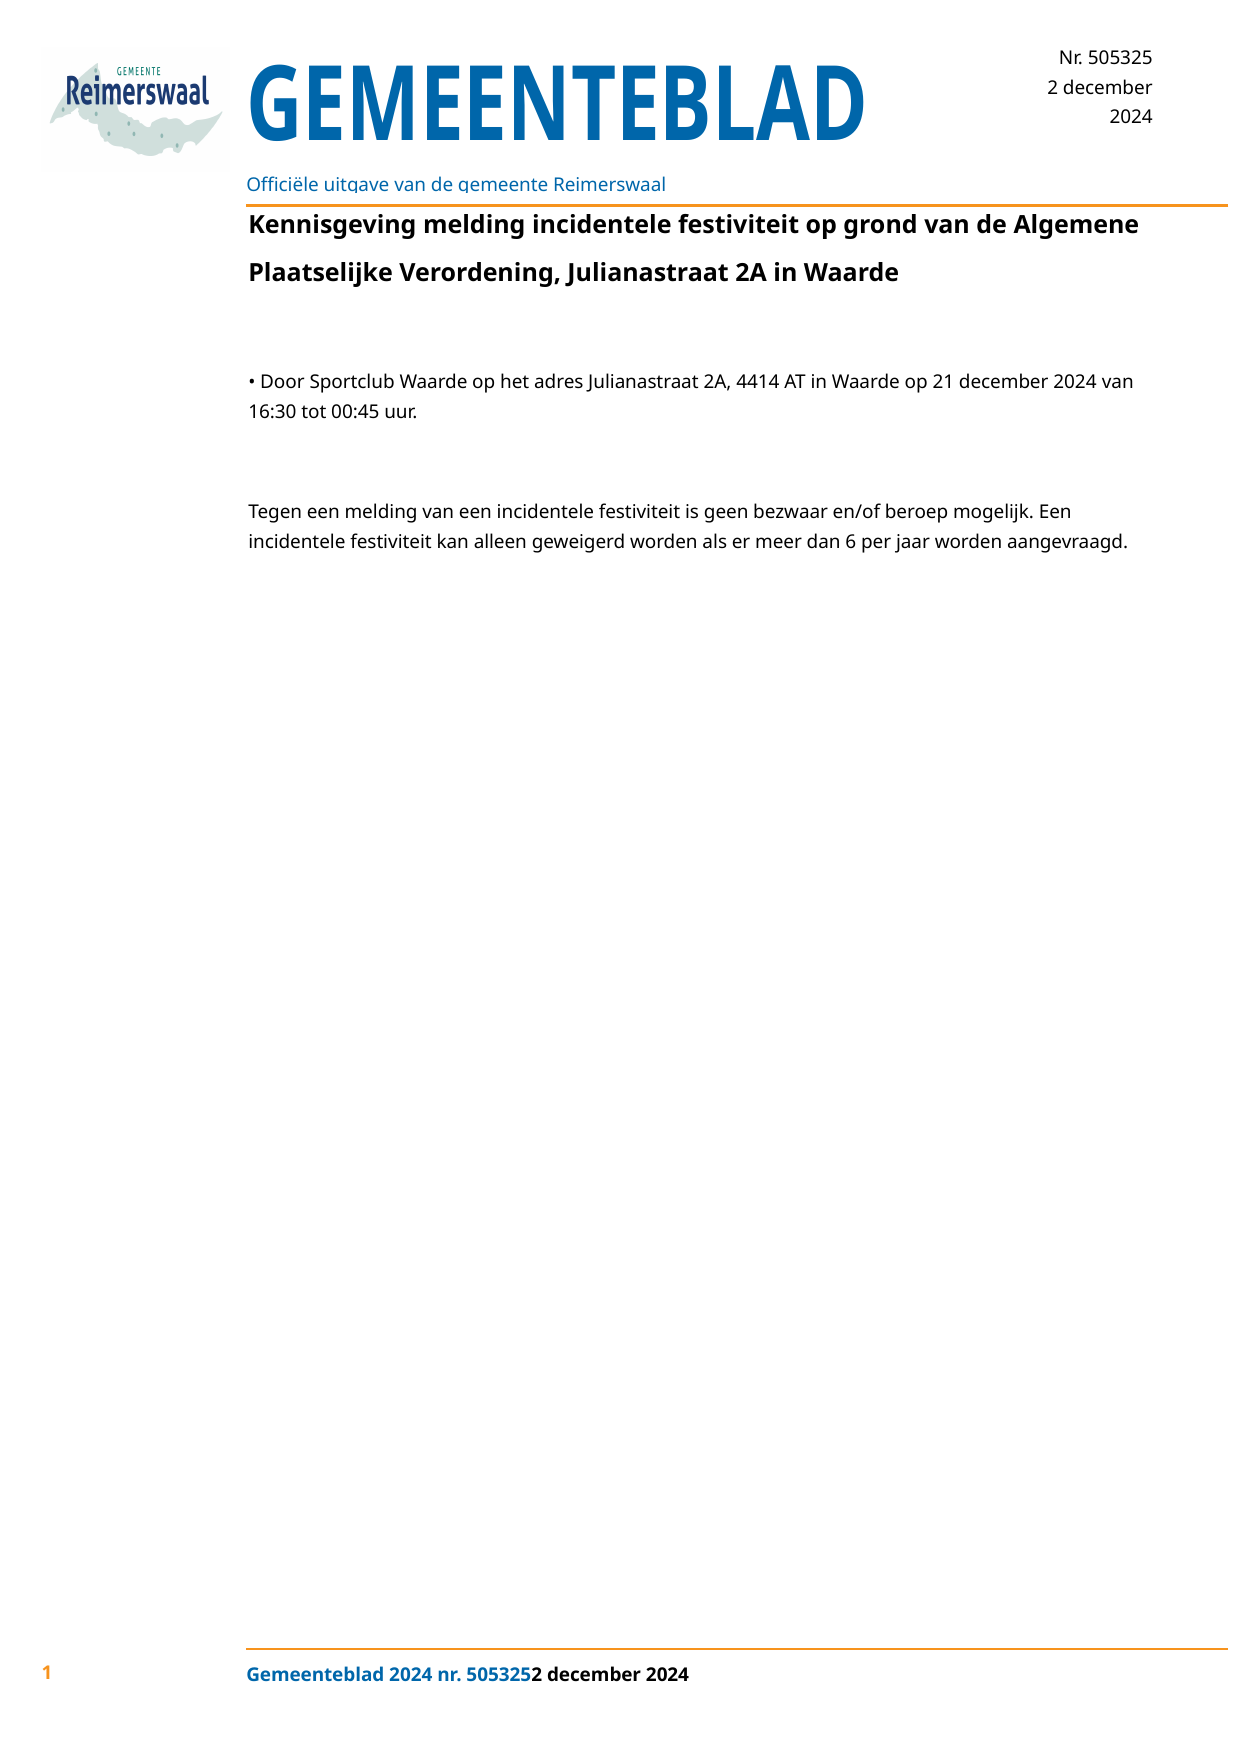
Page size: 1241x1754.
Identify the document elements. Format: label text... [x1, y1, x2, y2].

text Kennisgeving melding incidentele festiviteit op grond van de Algemene Plaatselijke Verordening, Julianastraat 2A in Waarde [248, 207, 1152, 288]
text • Door Sportclub Waarde op het adres Julianastraat 2A, 4414 AT in Waarde op 21 december 2024 van 16:30 tot 00:45 uur. [248, 368, 1152, 424]
picture [41, 47, 231, 172]
text Tegen een melding van een incidentele festiviteit is geen bezwaar en/of beroep mogelijk. Een incidentele festiviteit kan alleen geweigerd worden als er meer dan 6 per jaar worden aangevraagd. [248, 499, 1152, 554]
